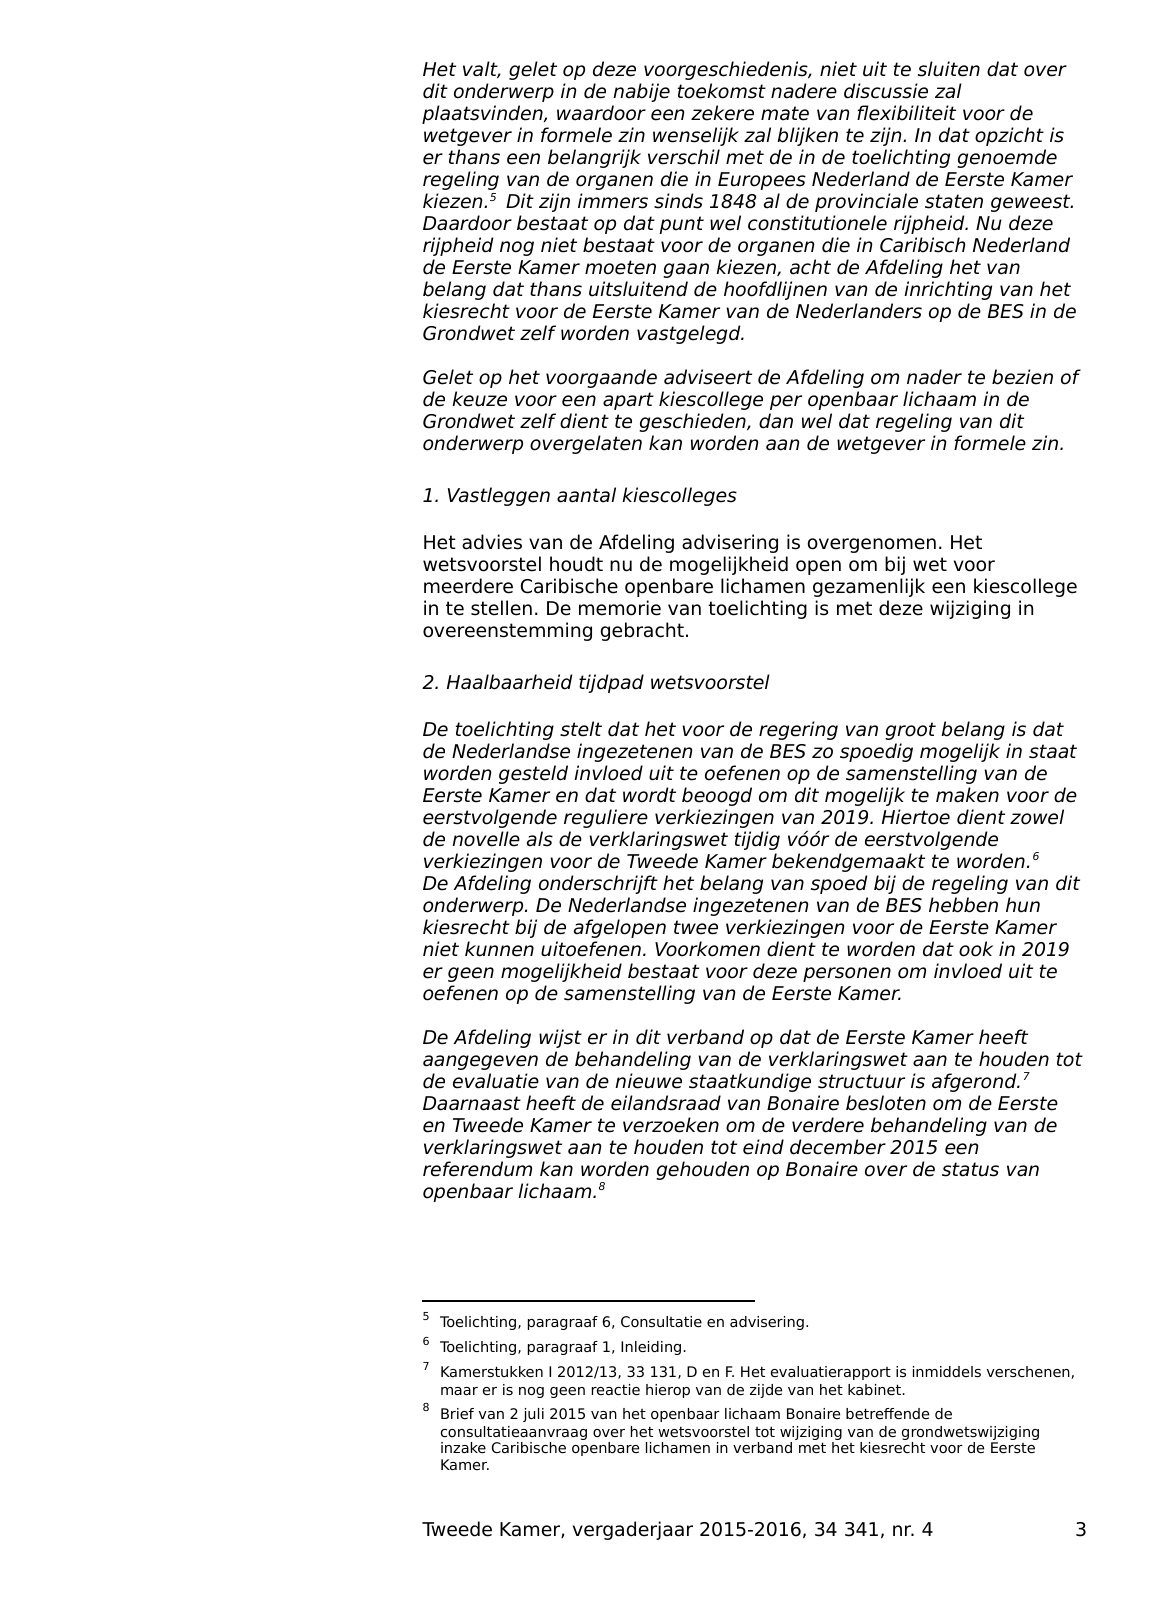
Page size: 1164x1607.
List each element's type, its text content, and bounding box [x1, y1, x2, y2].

text Kamerstukken I 2012/13, 33 131, D en F. Het evaluatierapport is inmiddels verschenen, maar er is nog geen reactie hierop van de zijde van het kabinet. [422, 1360, 1087, 1399]
subtitle 1. Vastleggen aantal kiescolleges [422, 485, 1087, 507]
text Brief van 2 juli 2015 van het openbaar lichaam Bonaire betreffende de consultatieaanvraag over het wetsvoorstel tot wijziging van de grondwetswijziging inzake Caribische openbare lichamen in verband met het kiesrecht voor de Eerste Kamer. [422, 1402, 1087, 1474]
subtitle 2. Haalbaarheid tijdpad wetsvoorstel [422, 672, 1087, 694]
text Het advies van de Afdeling advisering is overgenomen. Het wetsvoorstel houdt nu de mogelijkheid open om bij wet voor meerdere Caribische openbare lichamen gezamenlijk een kiescollege in te stellen. De memorie van toelichting is met deze wijziging in overeenstemming gebracht. [422, 532, 1087, 642]
text Gelet op het voorgaande adviseert de Afdeling om nader te bezien of de keuze voor een apart kiescollege per openbaar lichaam in de Grondwet zelf dient te geschieden, dan wel dat regeling van dit onderwerp overgelaten kan worden aan de wetgever in formele zin. [422, 367, 1087, 455]
text De Afdeling wijst er in dit verband op dat de Eerste Kamer heeft aangegeven de behandeling van de verklaringswet aan te houden tot de evaluatie van de nieuwe staatkundige structuur is afgerond. Daarnaast heeft de eilandsraad van Bonaire besloten om de Eerste en Tweede Kamer te verzoeken om de verdere behandeling van de verklaringswet aan te houden tot eind december 2015 een referendum kan worden gehouden op Bonaire over de status van openbaar lichaam. [422, 1027, 1087, 1202]
text Toelichting, paragraaf 1, Inleiding. [422, 1335, 1087, 1357]
text De Afdeling onderschrijft het belang van spoed bij de regeling van dit onderwerp. De Nederlandse ingezetenen van de BES hebben hun kiesrecht bij de afgelopen twee verkiezingen voor de Eerste Kamer niet kunnen uitoefenen. Voorkomen dient te worden dat ook in 2019 er geen mogelijkheid bestaat voor deze personen om invloed uit te oefenen op de samenstelling van de Eerste Kamer. [422, 873, 1087, 1004]
text De toelichting stelt dat het voor de regering van groot belang is dat de Nederlandse ingezetenen van de BES zo spoedig mogelijk in staat worden gesteld invloed uit te oefenen op de samenstelling van de Eerste Kamer en dat wordt beoogd om dit mogelijk te maken voor de eerstvolgende reguliere verkiezingen van 2019. Hiertoe dient zowel de novelle als de verklaringswet tijdig vóór de eerstvolgende verkiezingen voor de Tweede Kamer bekendgemaakt te worden. [422, 719, 1087, 873]
text Het valt, gelet op deze voorgeschiedenis, niet uit te sluiten dat over dit onderwerp in de nabije toekomst nadere discussie zal plaatsvinden, waardoor een zekere mate van flexibiliteit voor de wetgever in formele zin wenselijk zal blijken te zijn. In dat opzicht is er thans een belangrijk verschil met de in de toelichting genoemde regeling van de organen die in Europees Nederland de Eerste Kamer kiezen. Dit zijn immers sinds 1848 al de provinciale staten geweest. Daardoor bestaat op dat punt wel constitutionele rijpheid. Nu deze rijpheid nog niet bestaat voor de organen die in Caribisch Nederland de Eerste Kamer moeten gaan kiezen, acht de Afdeling het van belang dat thans uitsluitend de hoofdlijnen van de inrichting van het kiesrecht voor de Eerste Kamer van de Nederlanders op de BES in de Grondwet zelf worden vastgelegd. [422, 59, 1087, 345]
text Toelichting, paragraaf 6, Consultatie en advisering. [422, 1310, 1087, 1332]
